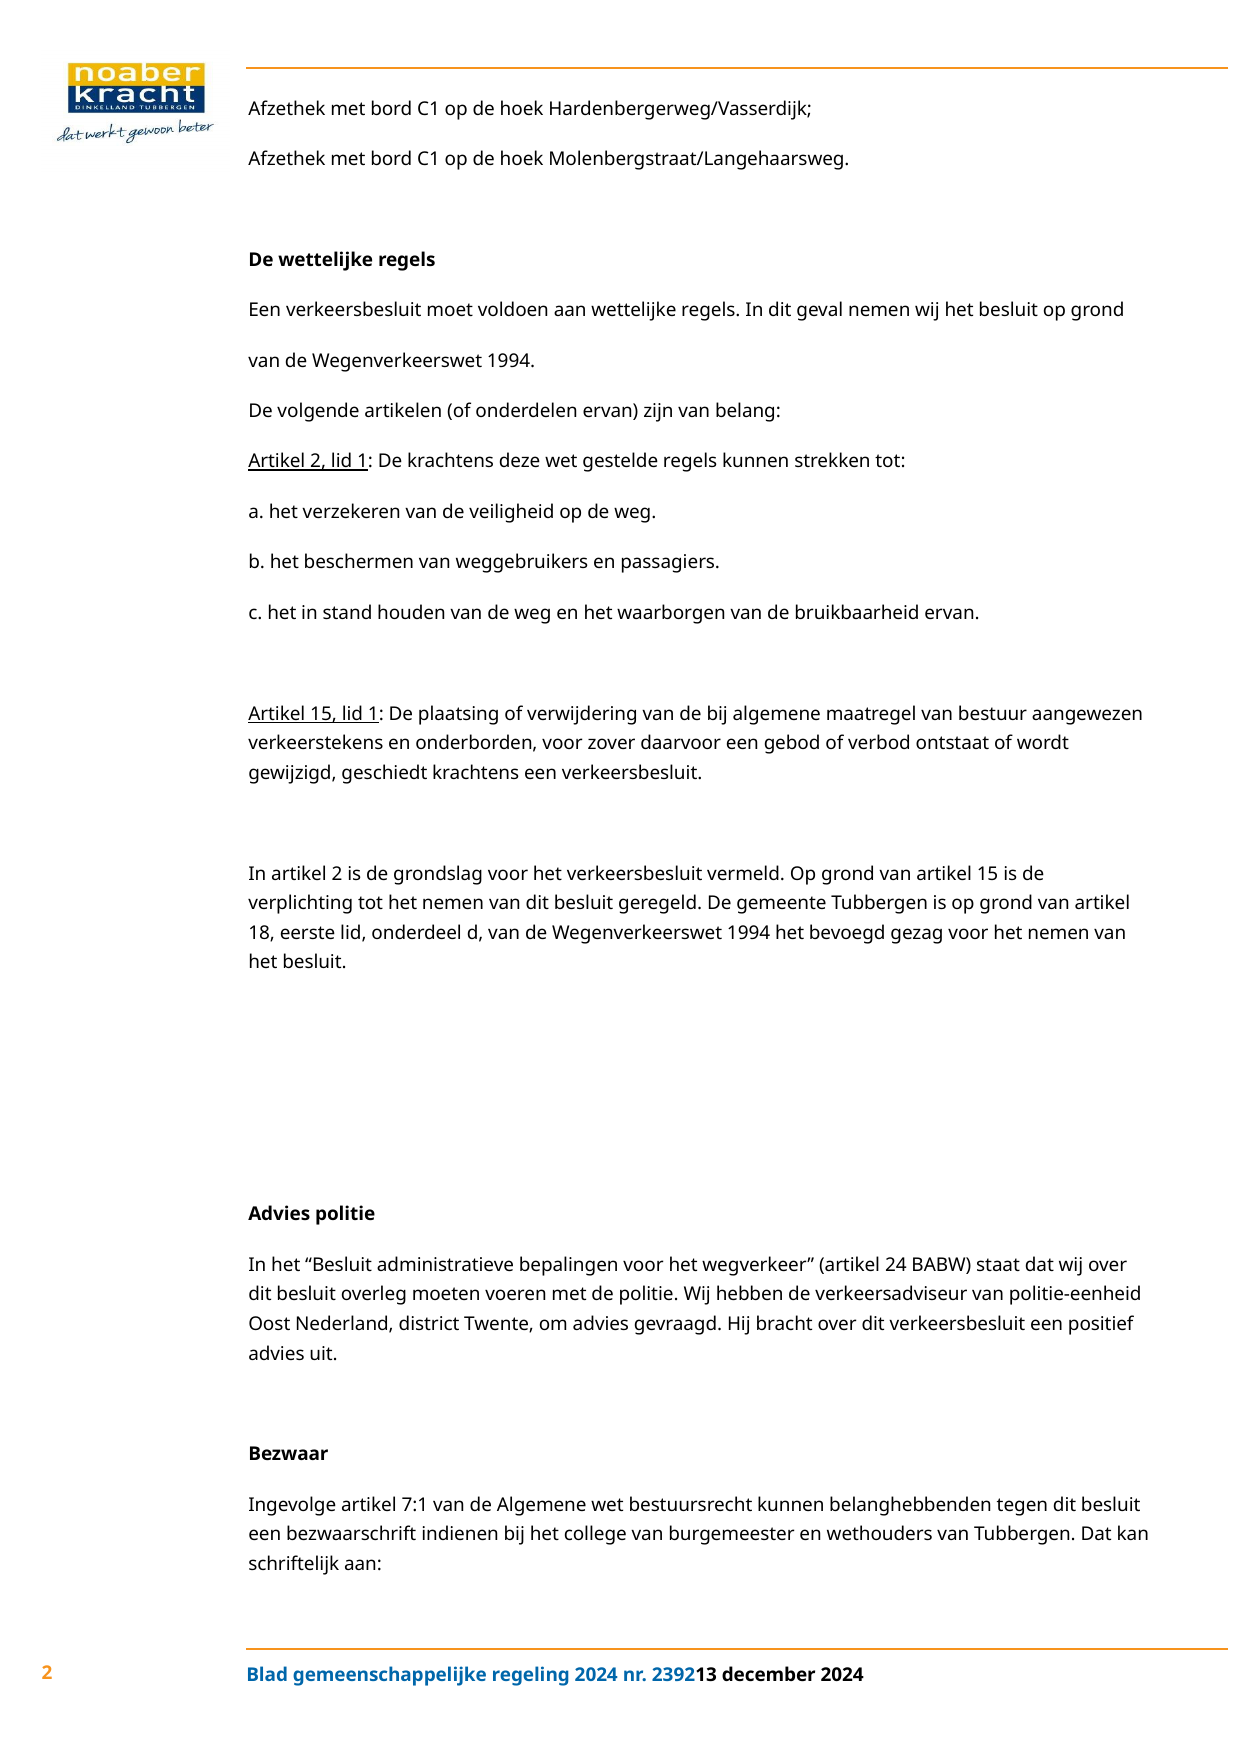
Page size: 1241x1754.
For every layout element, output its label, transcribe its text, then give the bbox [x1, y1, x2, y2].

text In artikel 2 is de grondslag voor het verkeersbesluit vermeld. Op grond van artikel 15 is de verplichting tot het nemen van dit besluit geregeld. De gemeente Tubbergen is op grond van artikel 18, eerste lid, onderdeel d, van de Wegenverkeerswet 1994 het bevoegd gezag voor het nemen van het besluit. [248, 860, 1152, 974]
text De wettelijke regels [248, 246, 1152, 272]
picture [41, 47, 231, 172]
text De volgende artikelen (of onderdelen ervan) zijn van belang: [248, 397, 1152, 423]
text Bezwaar [248, 1441, 1152, 1466]
text c. het in stand houden van de weg en het waarborgen van de bruikbaarheid ervan. [248, 599, 1152, 625]
text Ingevolge artikel 7:1 van de Algemene wet bestuursrecht kunnen belanghebbenden tegen dit besluit een bezwaarschrift indienen bij het college van burgemeester en wethouders van Tubbergen. Dat kan schriftelijk aan: [248, 1491, 1152, 1576]
text b. het beschermen van weggebruikers en passagiers. [248, 548, 1152, 574]
text Artikel 2, lid 1: De krachtens deze wet gestelde regels kunnen strekken tot: [248, 448, 1152, 473]
text van de Wegenverkeerswet 1994. [248, 347, 1152, 373]
text a. het verzekeren van de veiligheid op de weg. [248, 498, 1152, 524]
text In het “Besluit administratieve bepalingen voor het wegverkeer” (artikel 24 BABW) staat dat wij over dit besluit overleg moeten voeren met de politie. Wij hebben de verkeersadviseur van politie-eenheid Oost Nederland, district Twente, om advies gevraagd. Hij bracht over dit verkeersbesluit een positief advies uit. [248, 1251, 1152, 1366]
text Afzethek met bord C1 op de hoek Hardenbergerweg/Vasserdijk; [248, 95, 1152, 121]
text Artikel 15, lid 1: De plaatsing of verwijdering van de bij algemene maatregel van bestuur aangewezen verkeerstekens en onderborden, voor zover daarvoor een gebod of verbod ontstaat of wordt gewijzigd, geschiedt krachtens een verkeersbesluit. [248, 700, 1152, 785]
text Advies politie [248, 1201, 1152, 1226]
text Een verkeersbesluit moet voldoen aan wettelijke regels. In dit geval nemen wij het besluit op grond [248, 296, 1152, 322]
text Afzethek met bord C1 op de hoek Molenbergstraat/Langehaarsweg. [248, 145, 1152, 171]
